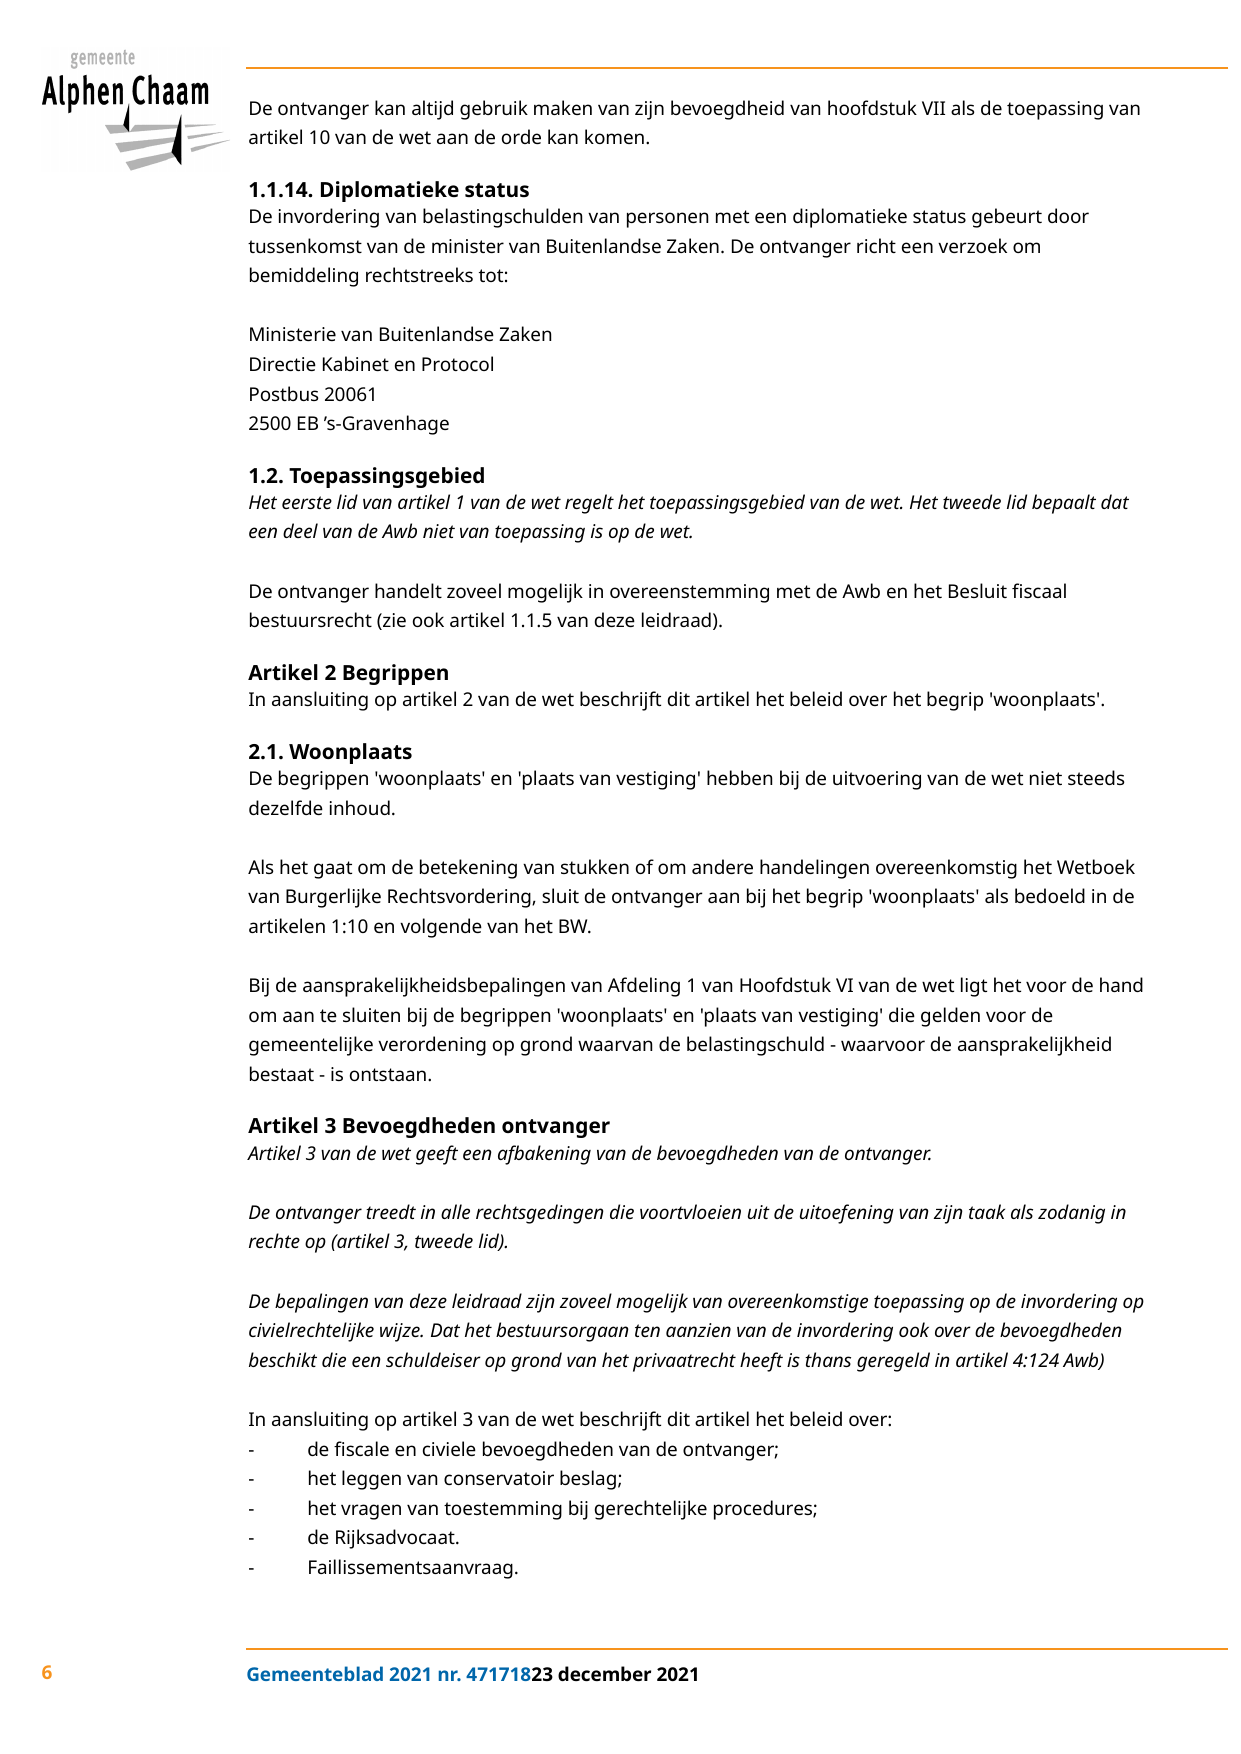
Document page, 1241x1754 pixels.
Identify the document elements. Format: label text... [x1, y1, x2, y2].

text 1.1.14. Diplomatieke status [248, 175, 1152, 203]
text Ministerie van Buitenlandse Zaken [248, 322, 1152, 347]
text 1.2. Toepassingsgebied [248, 461, 1152, 489]
list de fiscale en civiele bevoegdheden van de ontvanger; [248, 1436, 1152, 1461]
list het leggen van conservatoir beslag; [248, 1465, 1152, 1491]
text Artikel 2 Begrippen [248, 658, 1152, 686]
text Directie Kabinet en Protocol [248, 351, 1152, 377]
text Postbus 20061 [248, 381, 1152, 406]
text 2500 EB ’s-Gravenhage [248, 410, 1152, 436]
text De ontvanger handelt zoveel mogelijk in overeenstemming met de Awb en het Besluit fiscaal bestuursrecht (zie ook artikel 1.1.5 van deze leidraad). [248, 578, 1152, 633]
text In aansluiting op artikel 2 van de wet beschrijft dit artikel het beleid over het begrip 'woonplaats'. [248, 686, 1152, 712]
text Het eerste lid van artikel 1 van de wet regelt het toepassingsgebied van de wet. Het tweede lid bepaalt dat een deel van de Awb niet van toepassing is op de wet. [248, 489, 1152, 544]
text Bij de aansprakelijkheidsbepalingen van Afdeling 1 van Hoofdstuk VI van de wet ligt het voor de hand om aan te sluiten bij de begrippen 'woonplaats' en 'plaats van vestiging' die gelden voor de gemeentelijke verordening op grond waarvan de belastingschuld - waarvoor de aansprakelijkheid bestaat - is ontstaan. [248, 972, 1152, 1087]
text In aansluiting op artikel 3 van de wet beschrijft dit artikel het beleid over: [248, 1406, 1152, 1432]
text De invordering van belastingschulden van personen met een diplomatieke status gebeurt door tussenkomst van de minister van Buitenlandse Zaken. De ontvanger richt een verzoek om bemiddeling rechtstreeks tot: [248, 203, 1152, 288]
text Artikel 3 Bevoegdheden ontvanger [248, 1111, 1152, 1140]
list het vragen van toestemming bij gerechtelijke procedures; [248, 1495, 1152, 1521]
list de Rijksadvocaat. [248, 1524, 1152, 1550]
text Als het gaat om de betekening van stukken of om andere handelingen overeenkomstig het Wetboek van Burgerlijke Rechtsvordering, sluit de ontvanger aan bij het begrip 'woonplaats' als bedoeld in de artikelen 1:10 en volgende van het BW. [248, 854, 1152, 939]
picture [41, 47, 231, 172]
text 2.1. Woonplaats [248, 737, 1152, 765]
list Faillissementsaanvraag. [248, 1554, 1152, 1580]
text De ontvanger kan altijd gebruik maken van zijn bevoegdheid van hoofdstuk VII als de toepassing van artikel 10 van de wet aan de orde kan komen. [248, 95, 1152, 150]
text De ontvanger treedt in alle rechtsgedingen die voortvloeien uit de uitoefening van zijn taak als zodanig in rechte op (artikel 3, tweede lid). [248, 1199, 1152, 1254]
text De begrippen 'woonplaats' en 'plaats van vestiging' hebben bij de uitvoering van de wet niet steeds dezelfde inhoud. [248, 765, 1152, 821]
text De bepalingen van deze leidraad zijn zoveel mogelijk van overeenkomstige toepassing op de invordering op civielrechtelijke wijze. Dat het bestuursorgaan ten aanzien van de invordering ook over de bevoegdheden beschikt die een schuldeiser op grond van het privaatrecht heeft is thans geregeld in artikel 4:124 Awb) [248, 1288, 1152, 1373]
text Artikel 3 van de wet geeft een afbakening van de bevoegdheden van de ontvanger. [248, 1140, 1152, 1166]
